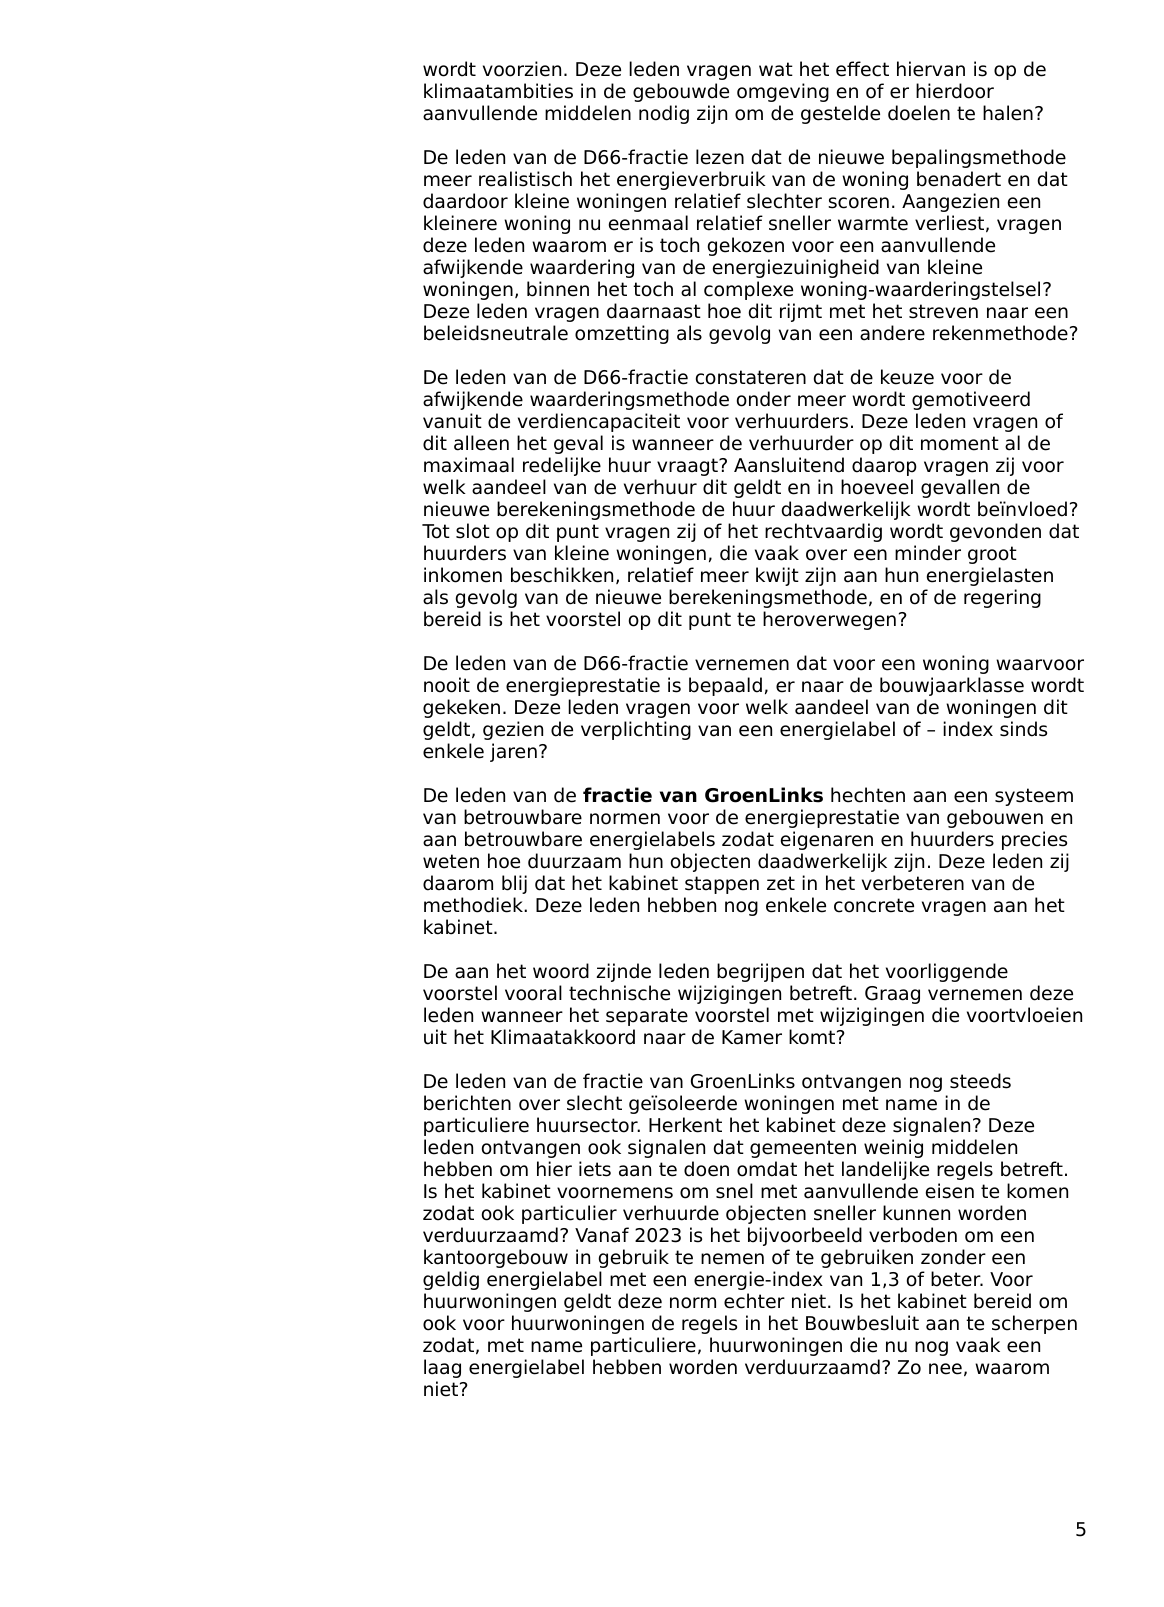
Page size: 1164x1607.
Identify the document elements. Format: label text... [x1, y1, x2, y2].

text De leden van de D66-fractie vernemen dat voor een woning waarvoor nooit de energieprestatie is bepaald, er naar de bouwjaarklasse wordt gekeken. Deze leden vragen voor welk aandeel van de woningen dit geldt, gezien de verplichting van een energielabel of – index sinds enkele jaren? [422, 653, 1087, 763]
text De aan het woord zijnde leden begrijpen dat het voorliggende voorstel vooral technische wijzigingen betreft. Graag vernemen deze leden wanneer het separate voorstel met wijzigingen die voortvloeien uit het Klimaatakkoord naar de Kamer komt? [422, 961, 1087, 1049]
text De leden van de fractie van GroenLinks ontvangen nog steeds berichten over slecht geïsoleerde woningen met name in de particuliere huursector. Herkent het kabinet deze signalen? Deze leden ontvangen ook signalen dat gemeenten weinig middelen hebben om hier iets aan te doen omdat het landelijke regels betreft. Is het kabinet voornemens om snel met aanvullende eisen te komen zodat ook particulier verhuurde objecten sneller kunnen worden verduurzaamd? Vanaf 2023 is het bijvoorbeeld verboden om een kantoorgebouw in gebruik te nemen of te gebruiken zonder een geldig energielabel met een energie-index van 1,3 of beter. Voor huurwoningen geldt deze norm echter niet. Is het kabinet bereid om ook voor huurwoningen de regels in het Bouwbesluit aan te scherpen zodat, met name particuliere, huurwoningen die nu nog vaak een laag energielabel hebben worden verduurzaamd? Zo nee, waarom niet? [422, 1071, 1087, 1401]
text De leden van de D66-fractie constateren dat de keuze voor de afwijkende waarderingsmethode onder meer wordt gemotiveerd vanuit de verdiencapaciteit voor verhuurders. Deze leden vragen of dit alleen het geval is wanneer de verhuurder op dit moment al de maximaal redelijke huur vraagt? Aansluitend daarop vragen zij voor welk aandeel van de verhuur dit geldt en in hoeveel gevallen de nieuwe berekeningsmethode de huur daadwerkelijk wordt beïnvloed? Tot slot op dit punt vragen zij of het rechtvaardig wordt gevonden dat huurders van kleine woningen, die vaak over een minder groot inkomen beschikken, relatief meer kwijt zijn aan hun energielasten als gevolg van de nieuwe berekeningsmethode, en of de regering bereid is het voorstel op dit punt te heroverwegen? [422, 367, 1087, 631]
text wordt voorzien. Deze leden vragen wat het effect hiervan is op de klimaatambities in de gebouwde omgeving en of er hierdoor aanvullende middelen nodig zijn om de gestelde doelen te halen? [422, 59, 1087, 125]
text De leden van de fractie van GroenLinks hechten aan een systeem van betrouwbare normen voor de energieprestatie van gebouwen en aan betrouwbare energielabels zodat eigenaren en huurders precies weten hoe duurzaam hun objecten daadwerkelijk zijn. Deze leden zij daarom blij dat het kabinet stappen zet in het verbeteren van de methodiek. Deze leden hebben nog enkele concrete vragen aan het kabinet. [422, 785, 1087, 939]
text De leden van de D66-fractie lezen dat de nieuwe bepalingsmethode meer realistisch het energieverbruik van de woning benadert en dat daardoor kleine woningen relatief slechter scoren. Aangezien een kleinere woning nu eenmaal relatief sneller warmte verliest, vragen deze leden waarom er is toch gekozen voor een aanvullende afwijkende waardering van de energiezuinigheid van kleine woningen, binnen het toch al complexe woning-waarderingstelsel? Deze leden vragen daarnaast hoe dit rijmt met het streven naar een beleidsneutrale omzetting als gevolg van een andere rekenmethode? [422, 147, 1087, 345]
